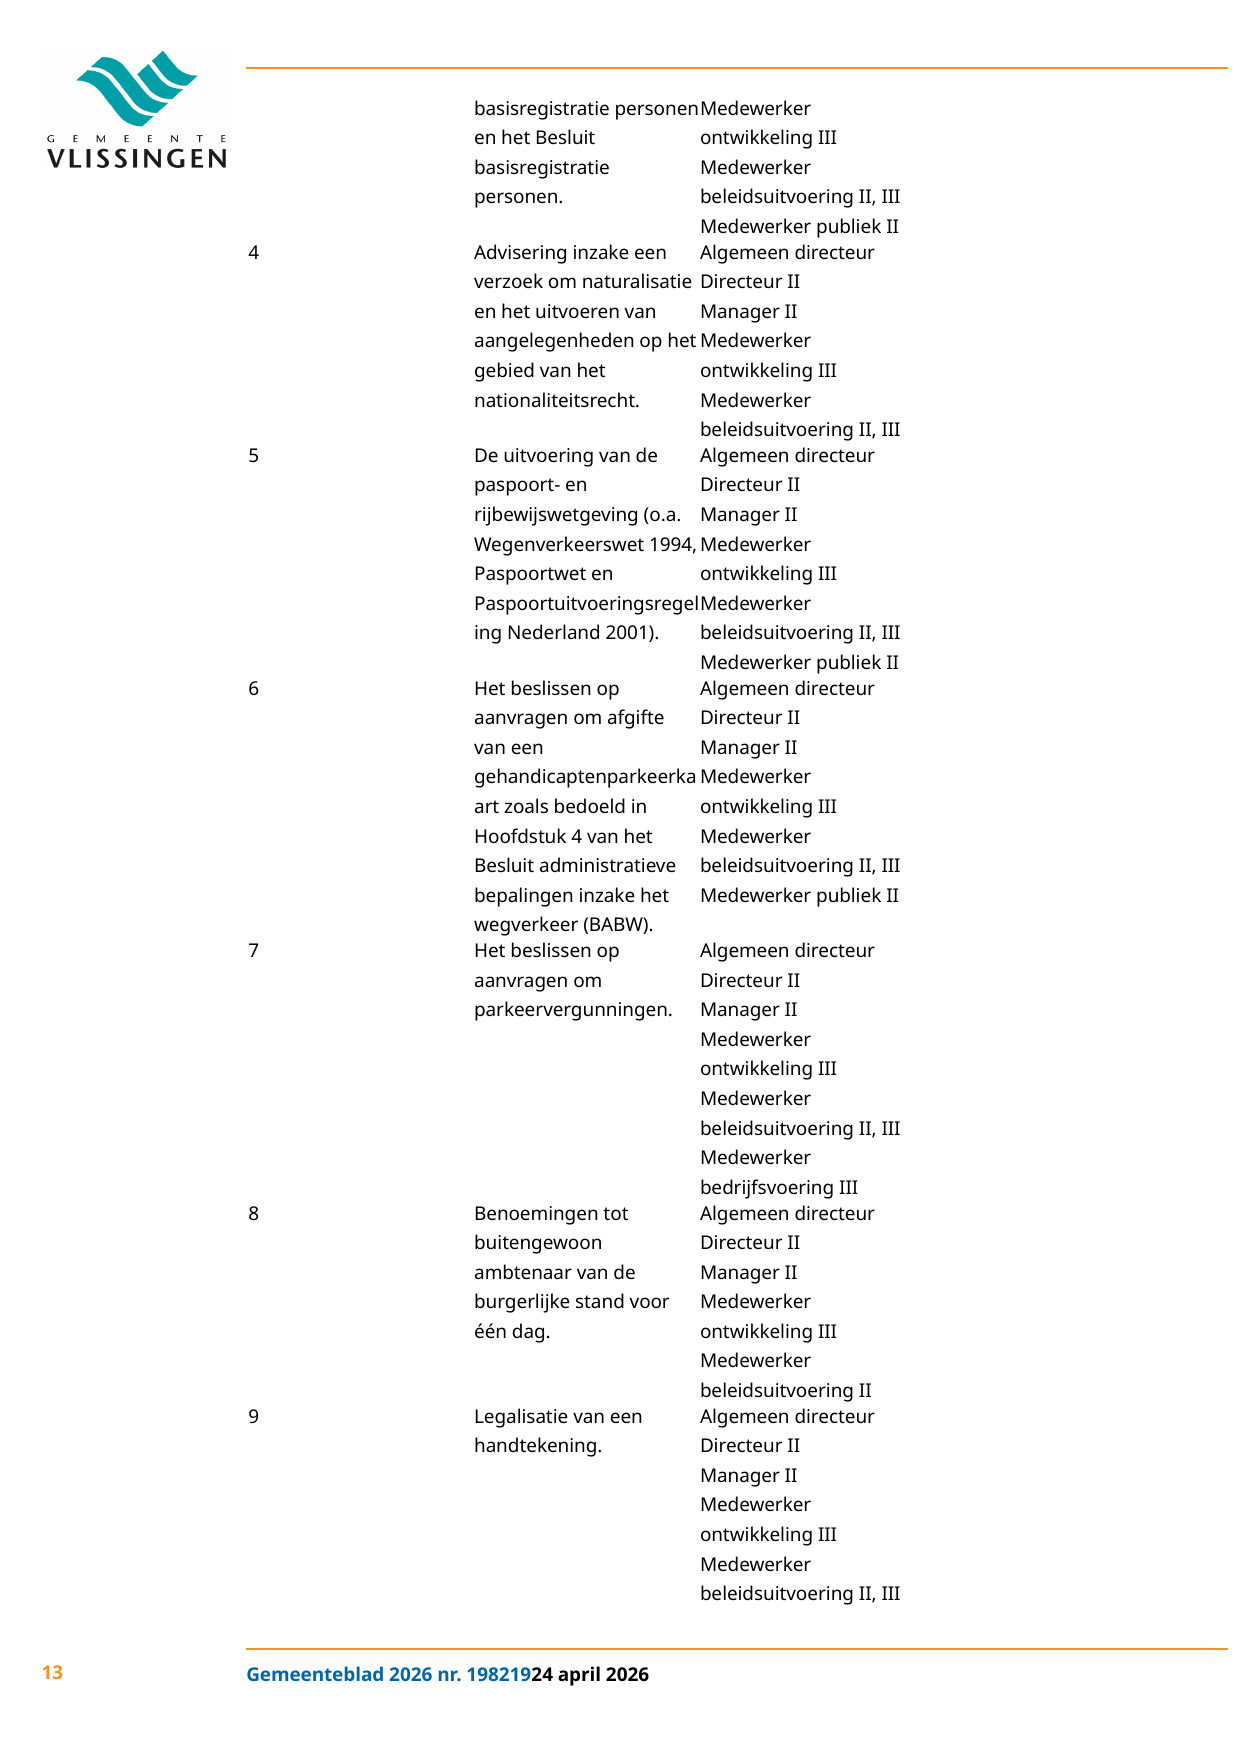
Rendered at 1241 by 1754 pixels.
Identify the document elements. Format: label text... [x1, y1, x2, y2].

table_cell Algemeen directeur Directeur II Manager II Medewerker ontwikkeling III Medewerker beleidsuitvoering II, III [700, 1403, 926, 1606]
picture [41, 47, 231, 172]
table_cell 5 [248, 442, 474, 675]
table_cell Algemeen directeur Directeur II Manager II Medewerker ontwikkeling III Medewerker beleidsuitvoering II, III Medewerker bedrijfsvoering III [700, 937, 926, 1200]
table_cell 9 [248, 1403, 474, 1606]
table_cell Legalisatie van een handtekening. [474, 1403, 700, 1606]
table_cell [926, 239, 1152, 442]
table_cell [926, 937, 1152, 1200]
table_cell basisregistratie personen en het Besluit basisregistratie personen. [474, 95, 700, 239]
table_cell 6 [248, 675, 474, 937]
table_cell [926, 675, 1152, 937]
table_cell [248, 95, 474, 239]
table_cell Algemeen directeur Directeur II Manager II Medewerker ontwikkeling III Medewerker beleidsuitvoering II, III [700, 239, 926, 442]
table_cell Algemeen directeur Directeur II Manager II Medewerker ontwikkeling III Medewerker beleidsuitvoering II, III Medewerker publiek II [700, 675, 926, 937]
table_cell 8 [248, 1200, 474, 1403]
table_cell Algemeen directeur Directeur II Manager II Medewerker ontwikkeling III Medewerker beleidsuitvoering II, III Medewerker publiek II [700, 442, 926, 675]
table_cell De uitvoering van de paspoort- en rijbewijswetgeving (o.a. Wegenverkeerswet 1994, Paspoortwet en Paspoortuitvoeringsregeling Nederland 2001). [474, 442, 700, 675]
table_cell 4 [248, 239, 474, 442]
table_cell Benoemingen tot buitengewoon ambtenaar van de burgerlijke stand voor één dag. [474, 1200, 700, 1403]
table_cell 7 [248, 937, 474, 1200]
table_cell Medewerker ontwikkeling III Medewerker beleidsuitvoering II, III Medewerker publiek II [700, 95, 926, 239]
table_cell Het beslissen op aanvragen om parkeervergunningen. [474, 937, 700, 1200]
table_cell Het beslissen op aanvragen om afgifte van een gehandicaptenparkeerkaart zoals bedoeld in Hoofdstuk 4 van het Besluit administratieve bepalingen inzake het wegverkeer (BABW). [474, 675, 700, 937]
table_cell [926, 1200, 1152, 1403]
table_cell Advisering inzake een verzoek om naturalisatie en het uitvoeren van aangelegenheden op het gebied van het nationaliteits­recht. [474, 239, 700, 442]
table_cell [926, 95, 1152, 239]
table_cell Algemeen directeur Directeur II Manager II Medewerker ontwikkeling III Medewerker beleidsuitvoering II [700, 1200, 926, 1403]
table_cell [926, 1403, 1152, 1606]
table_cell [926, 442, 1152, 675]
